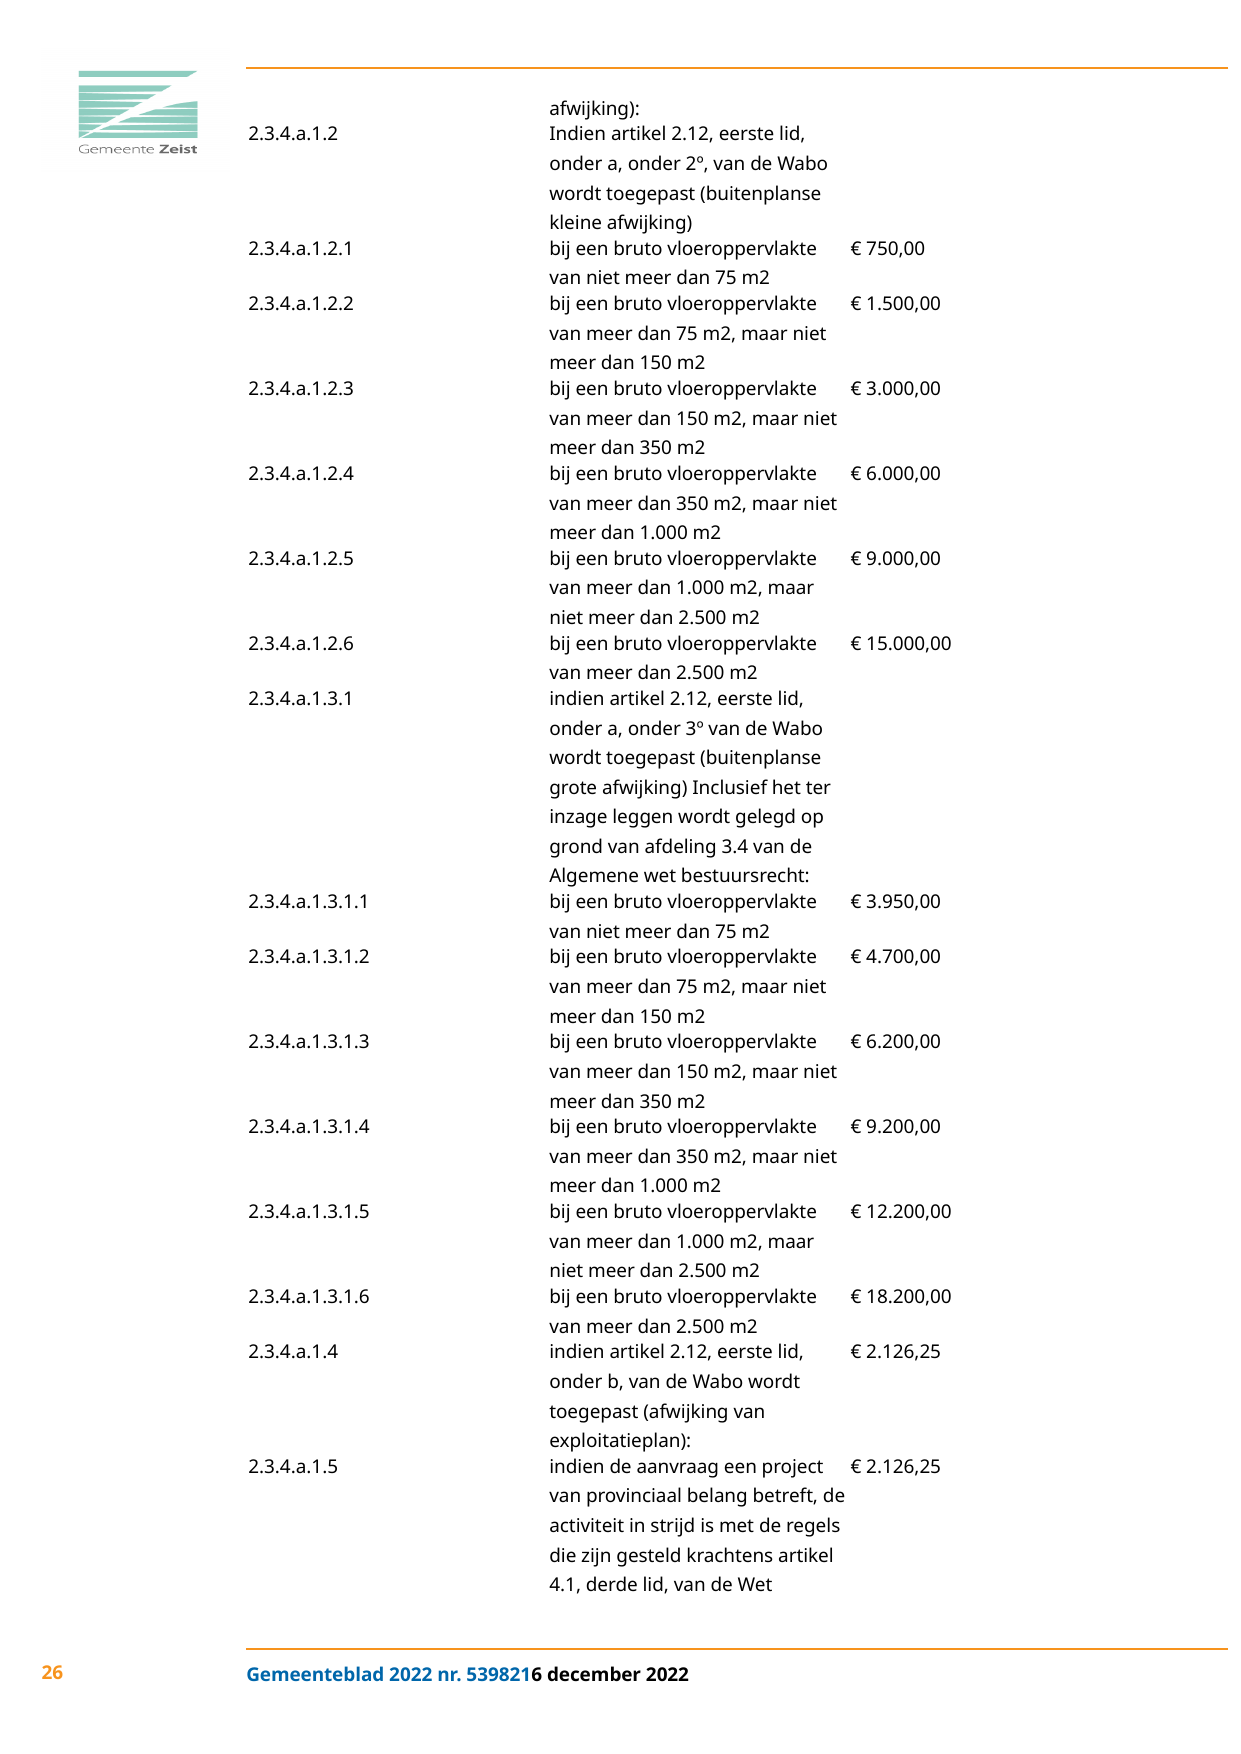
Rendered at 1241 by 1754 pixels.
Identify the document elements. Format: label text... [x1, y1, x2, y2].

table_cell [248, 95, 549, 121]
table_cell € 6.000,00 [850, 460, 1152, 545]
table_cell 2.3.4.a.1.2.2 [248, 290, 549, 375]
table_cell Indien artikel 2.12, eerste lid, onder a, onder 2º, van de Wabo wordt toegepast (buitenplanse kleine afwijking) [549, 121, 850, 235]
table_cell 2.3.4.a.1.3.1.4 [248, 1114, 549, 1198]
table_cell [850, 685, 1152, 888]
table_cell € 6.200,00 [850, 1029, 1152, 1113]
table_cell € 1.500,00 [850, 290, 1152, 375]
table_cell bij een bruto vloeroppervlakte van meer dan 350 m2, maar niet meer dan 1.000 m2 [549, 1114, 850, 1198]
table_cell € 18.200,00 [850, 1283, 1152, 1339]
table_cell € 2.126,25 [850, 1339, 1152, 1453]
table_cell 2.3.4.a.1.2.5 [248, 545, 549, 630]
table_cell € 9.200,00 [850, 1114, 1152, 1198]
table_cell bij een bruto vloeroppervlakte van meer dan 1.000 m2, maar niet meer dan 2.500 m2 [549, 545, 850, 630]
table_cell 2.3.4.a.1.3.1.5 [248, 1199, 549, 1283]
table_cell bij een bruto vloeroppervlakte van meer dan 350 m2, maar niet meer dan 1.000 m2 [549, 460, 850, 545]
table_cell bij een bruto vloeroppervlakte van meer dan 2.500 m2 [549, 630, 850, 685]
table_cell 2.3.4.a.1.2.4 [248, 460, 549, 545]
table_cell [850, 121, 1152, 235]
table_cell € 750,00 [850, 235, 1152, 290]
table_cell 2.3.4.a.1.3.1.3 [248, 1029, 549, 1113]
table_cell bij een bruto vloeroppervlakte van meer dan 2.500 m2 [549, 1283, 850, 1339]
table_cell bij een bruto vloeroppervlakte van meer dan 1.000 m2, maar niet meer dan 2.500 m2 [549, 1199, 850, 1283]
table_cell indien de aanvraag een project van provinciaal belang betreft, de activiteit in strijd is met de regels die zijn gesteld krachtens artikel 4.1, derde lid, van de Wet [549, 1453, 850, 1597]
picture [41, 47, 231, 172]
table_cell 2.3.4.a.1.2.1 [248, 235, 549, 290]
table_cell 2.3.4.a.1.3.1 [248, 685, 549, 888]
table_cell 2.3.4.a.1.3.1.1 [248, 889, 549, 944]
table_cell afwijking): [549, 95, 850, 121]
table_cell € 3.950,00 [850, 889, 1152, 944]
table_cell 2.3.4.a.1.2.6 [248, 630, 549, 685]
table_cell bij een bruto vloeroppervlakte van meer dan 75 m2, maar niet meer dan 150 m2 [549, 290, 850, 375]
table_cell 2.3.4.a.1.2 [248, 121, 549, 235]
table_cell € 4.700,00 [850, 944, 1152, 1029]
table_cell € 3.000,00 [850, 375, 1152, 460]
table_cell bij een bruto vloeroppervlakte van niet meer dan 75 m2 [549, 235, 850, 290]
table_cell indien artikel 2.12, eerste lid, onder b, van de Wabo wordt toegepast (afwijking van exploitatieplan): [549, 1339, 850, 1453]
table_cell bij een bruto vloeroppervlakte van meer dan 75 m2, maar niet meer dan 150 m2 [549, 944, 850, 1029]
table_cell [850, 95, 1152, 121]
table_cell 2.3.4.a.1.2.3 [248, 375, 549, 460]
table_cell bij een bruto vloeroppervlakte van niet meer dan 75 m2 [549, 889, 850, 944]
table_cell 2.3.4.a.1.3.1.2 [248, 944, 549, 1029]
table_cell bij een bruto vloeroppervlakte van meer dan 150 m2, maar niet meer dan 350 m2 [549, 375, 850, 460]
table_cell € 15.000,00 [850, 630, 1152, 685]
table_cell € 9.000,00 [850, 545, 1152, 630]
table_cell 2.3.4.a.1.5 [248, 1453, 549, 1597]
table_cell € 2.126,25 [850, 1453, 1152, 1597]
table_cell € 12.200,00 [850, 1199, 1152, 1283]
table_cell indien artikel 2.12, eerste lid, onder a, onder 3º van de Wabo wordt toegepast (buitenplanse grote afwijking) Inclusief het ter inzage leggen wordt gelegd op grond van afdeling 3.4 van de Algemene wet bestuursrecht: [549, 685, 850, 888]
table_cell 2.3.4.a.1.4 [248, 1339, 549, 1453]
table_cell bij een bruto vloeroppervlakte van meer dan 150 m2, maar niet meer dan 350 m2 [549, 1029, 850, 1113]
table_cell 2.3.4.a.1.3.1.6 [248, 1283, 549, 1339]
